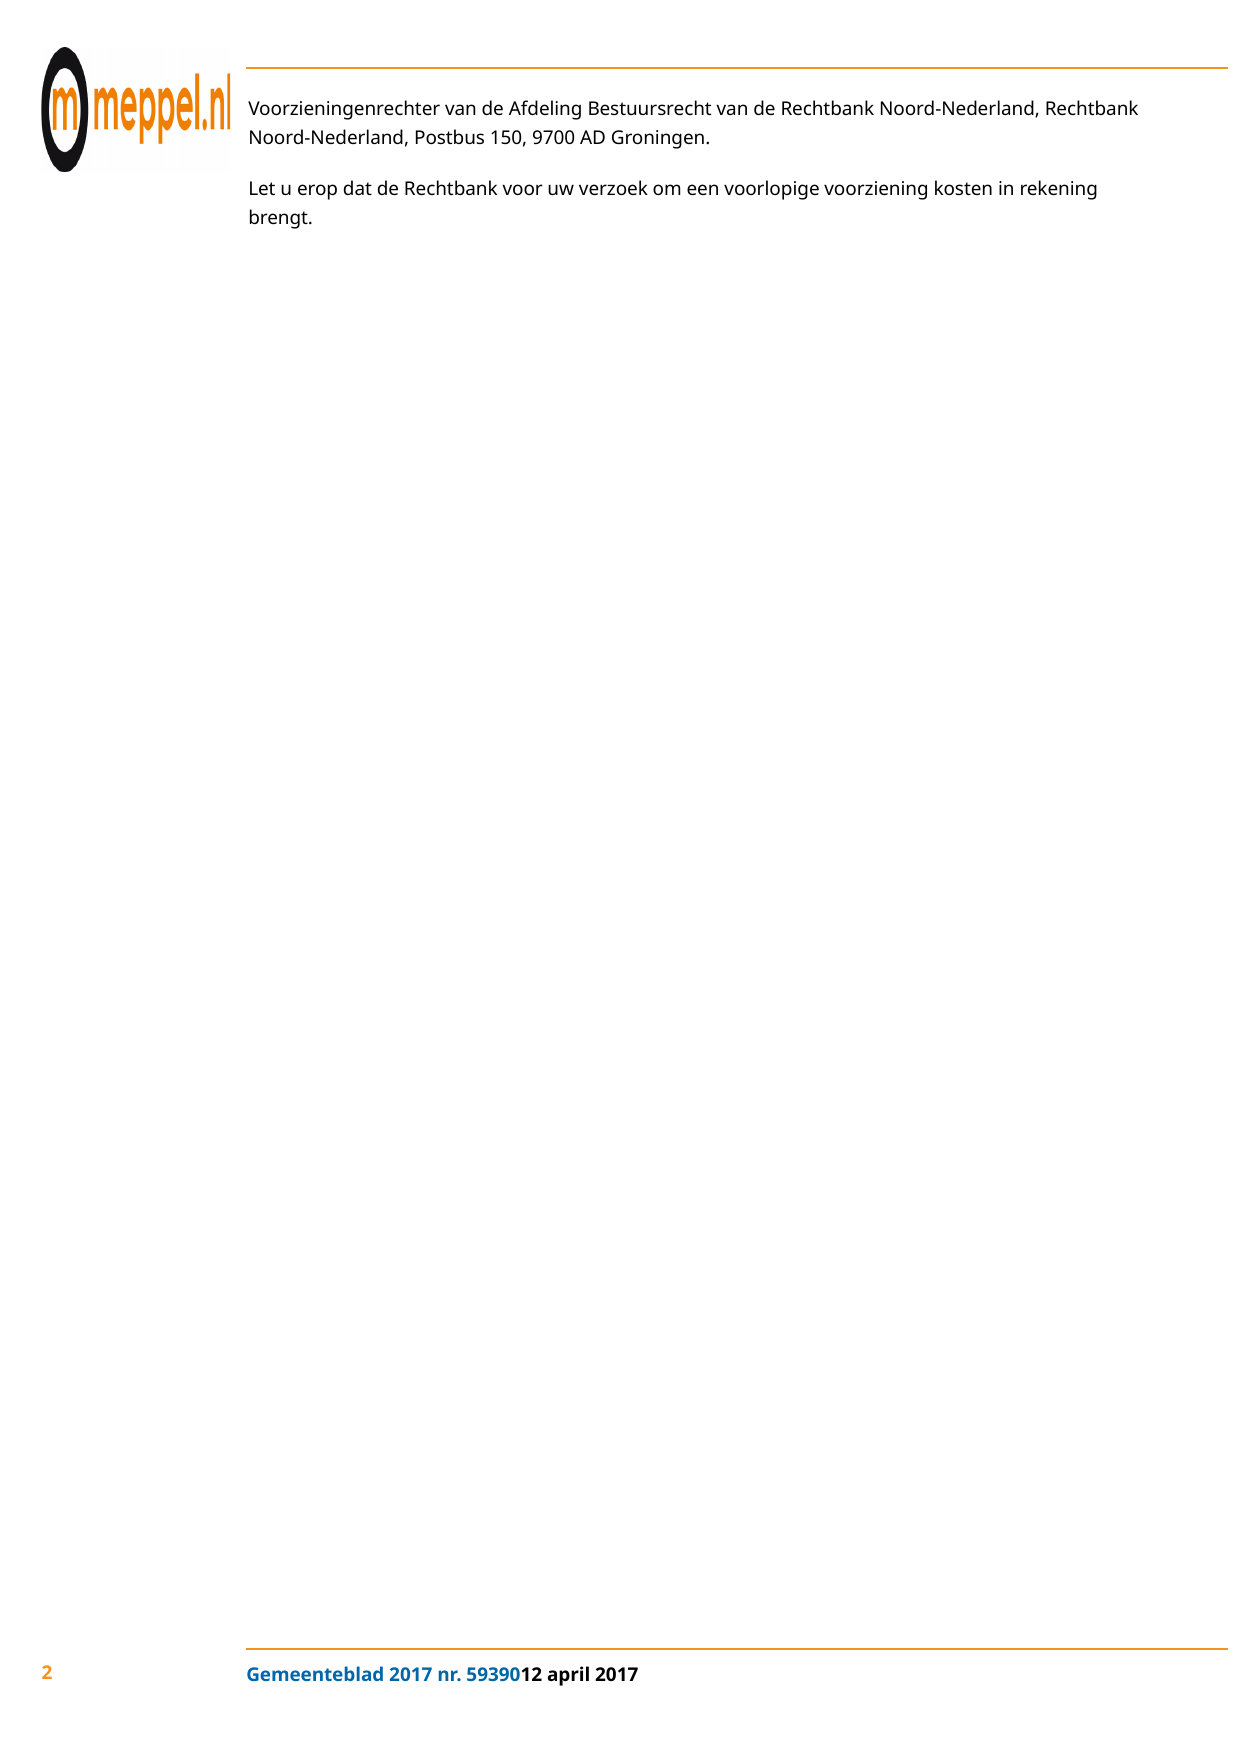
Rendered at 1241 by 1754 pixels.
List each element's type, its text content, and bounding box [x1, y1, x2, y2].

picture [41, 47, 231, 172]
text Voorzieningenrechter van de Afdeling Bestuursrecht van de Rechtbank Noord-Nederland, Rechtbank Noord-Nederland, Postbus 150, 9700 AD Groningen. [248, 95, 1152, 150]
text Let u erop dat de Rechtbank voor uw verzoek om een voorlopige voorziening kosten in rekening brengt. [248, 175, 1152, 230]
